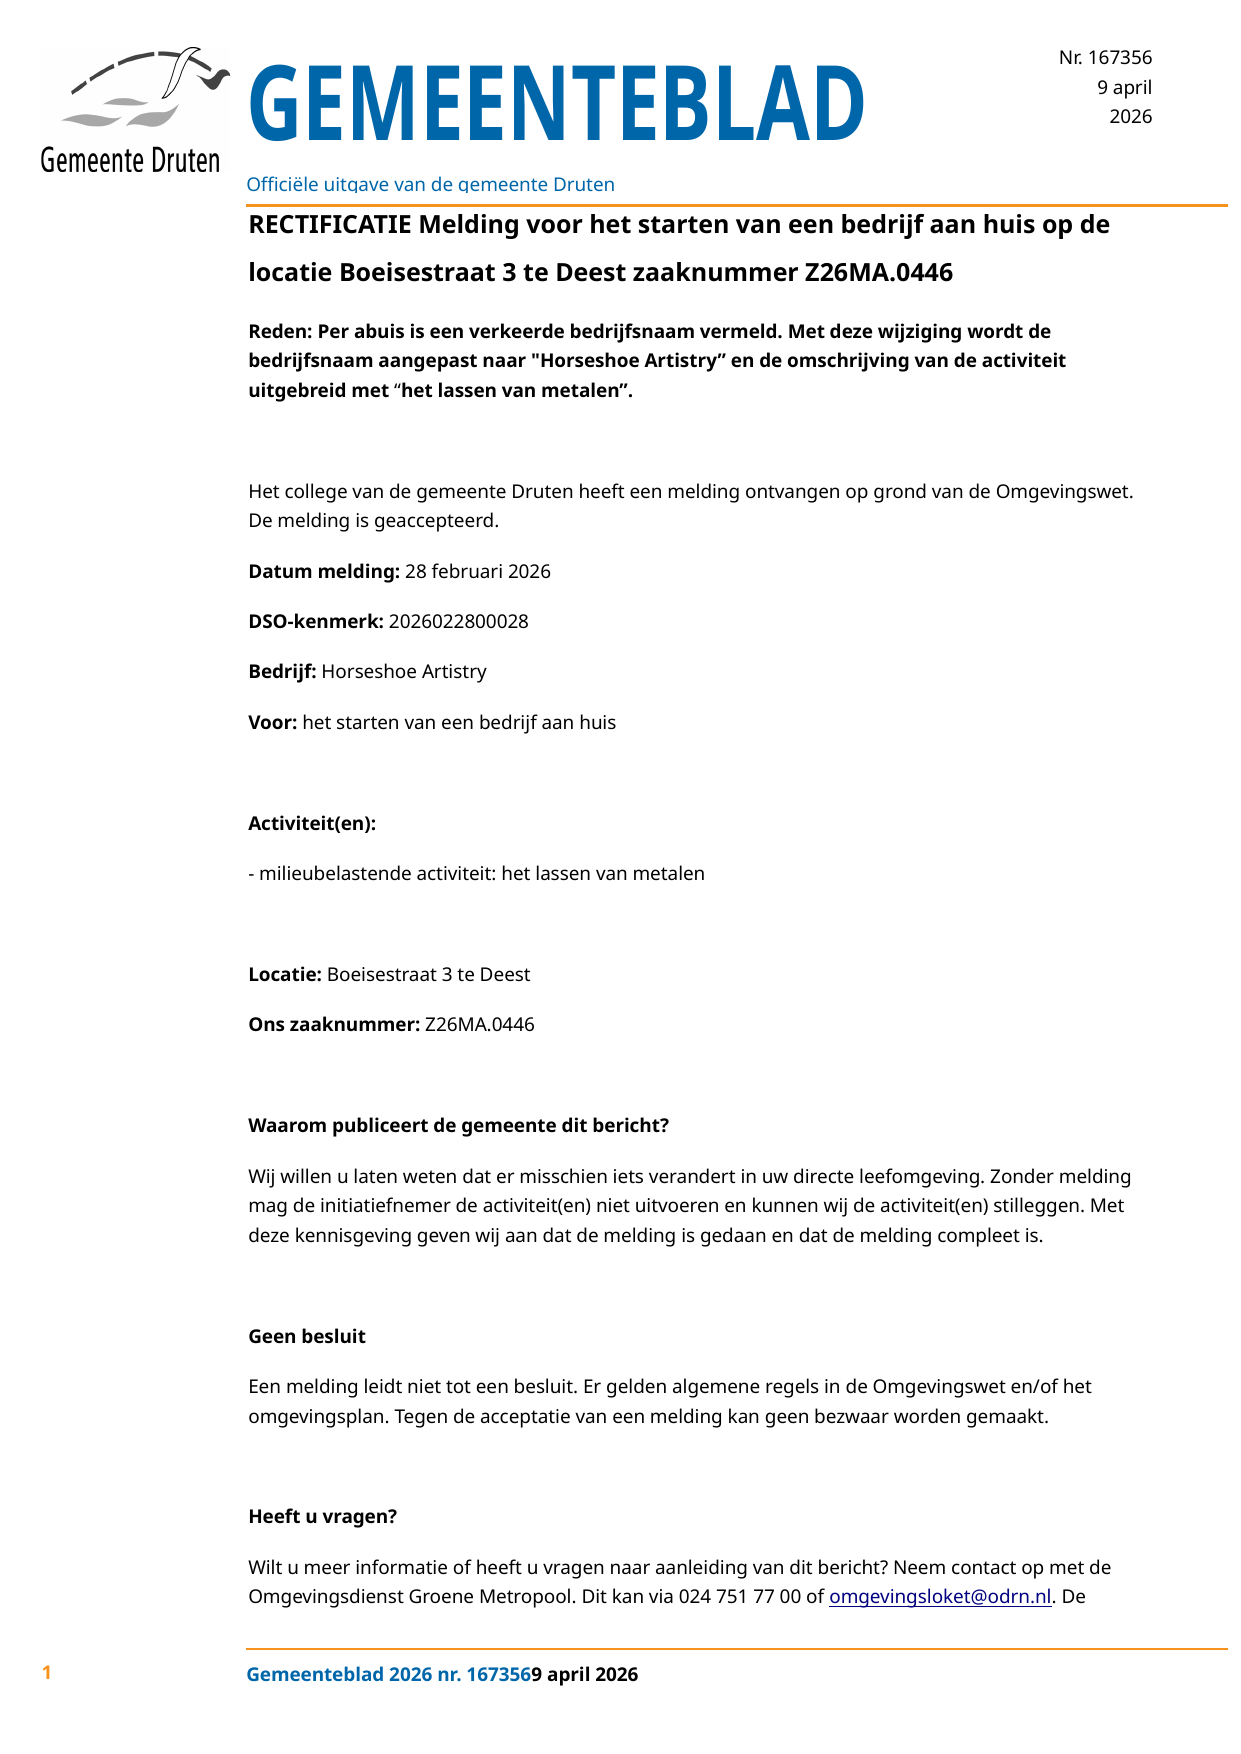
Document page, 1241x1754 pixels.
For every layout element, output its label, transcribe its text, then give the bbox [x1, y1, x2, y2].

text Bedrijf: Horseshoe Artistry [248, 659, 1152, 684]
text Locatie: Boeisestraat 3 te Deest [248, 961, 1152, 987]
text Het college van de gemeente Druten heeft een melding ontvangen op grond van de Omgevingswet. De melding is geaccepteerd. [248, 478, 1152, 533]
text Ons zaaknummer: Z26MA.0446 [248, 1012, 1152, 1037]
text Reden: Per abuis is een verkeerde bedrijfsnaam vermeld. Met deze wijziging wordt de bedrijfsnaam aangepast naar "Horseshoe Artistry” en de omschrijving van de activiteit uitgebreid met “het lassen van metalen”. [248, 318, 1152, 403]
text Heeft u vragen? [248, 1504, 1152, 1529]
text Waarom publiceert de gemeente dit bericht? [248, 1112, 1152, 1138]
text Geen besluit [248, 1323, 1152, 1349]
text DSO-kenmerk: 2026022800028 [248, 608, 1152, 634]
text - milieubelastende activiteit: het lassen van metalen [248, 860, 1152, 886]
text RECTIFICATIE Melding voor het starten van een bedrijf aan huis op de locatie Boeisestraat 3 te Deest zaaknummer Z26MA.0446 [248, 207, 1152, 288]
picture [41, 47, 231, 172]
text Datum melding: 28 februari 2026 [248, 558, 1152, 584]
text Voor: het starten van een bedrijf aan huis [248, 709, 1152, 735]
text Wilt u meer informatie of heeft u vragen naar aanleiding van dit bericht? Neem contact op met de Omgevingsdienst Groene Metropool. Dit kan via 024 751 77 00 of omgevingsloket@odrn.nl. De [248, 1554, 1152, 1609]
text Een melding leidt niet tot een besluit. Er gelden algemene regels in de Omgevingswet en/of het omgevingsplan. Tegen de acceptatie van een melding kan geen bezwaar worden gemaakt. [248, 1373, 1152, 1429]
text Activiteit(en): [248, 810, 1152, 836]
text Wij willen u laten weten dat er misschien iets verandert in uw directe leefomgeving. Zonder melding mag de initiatiefnemer de activiteit(en) niet uitvoeren en kunnen wij de activiteit(en) stilleggen. Met deze kennisgeving geven wij aan dat de melding is gedaan en dat de melding compleet is. [248, 1163, 1152, 1248]
